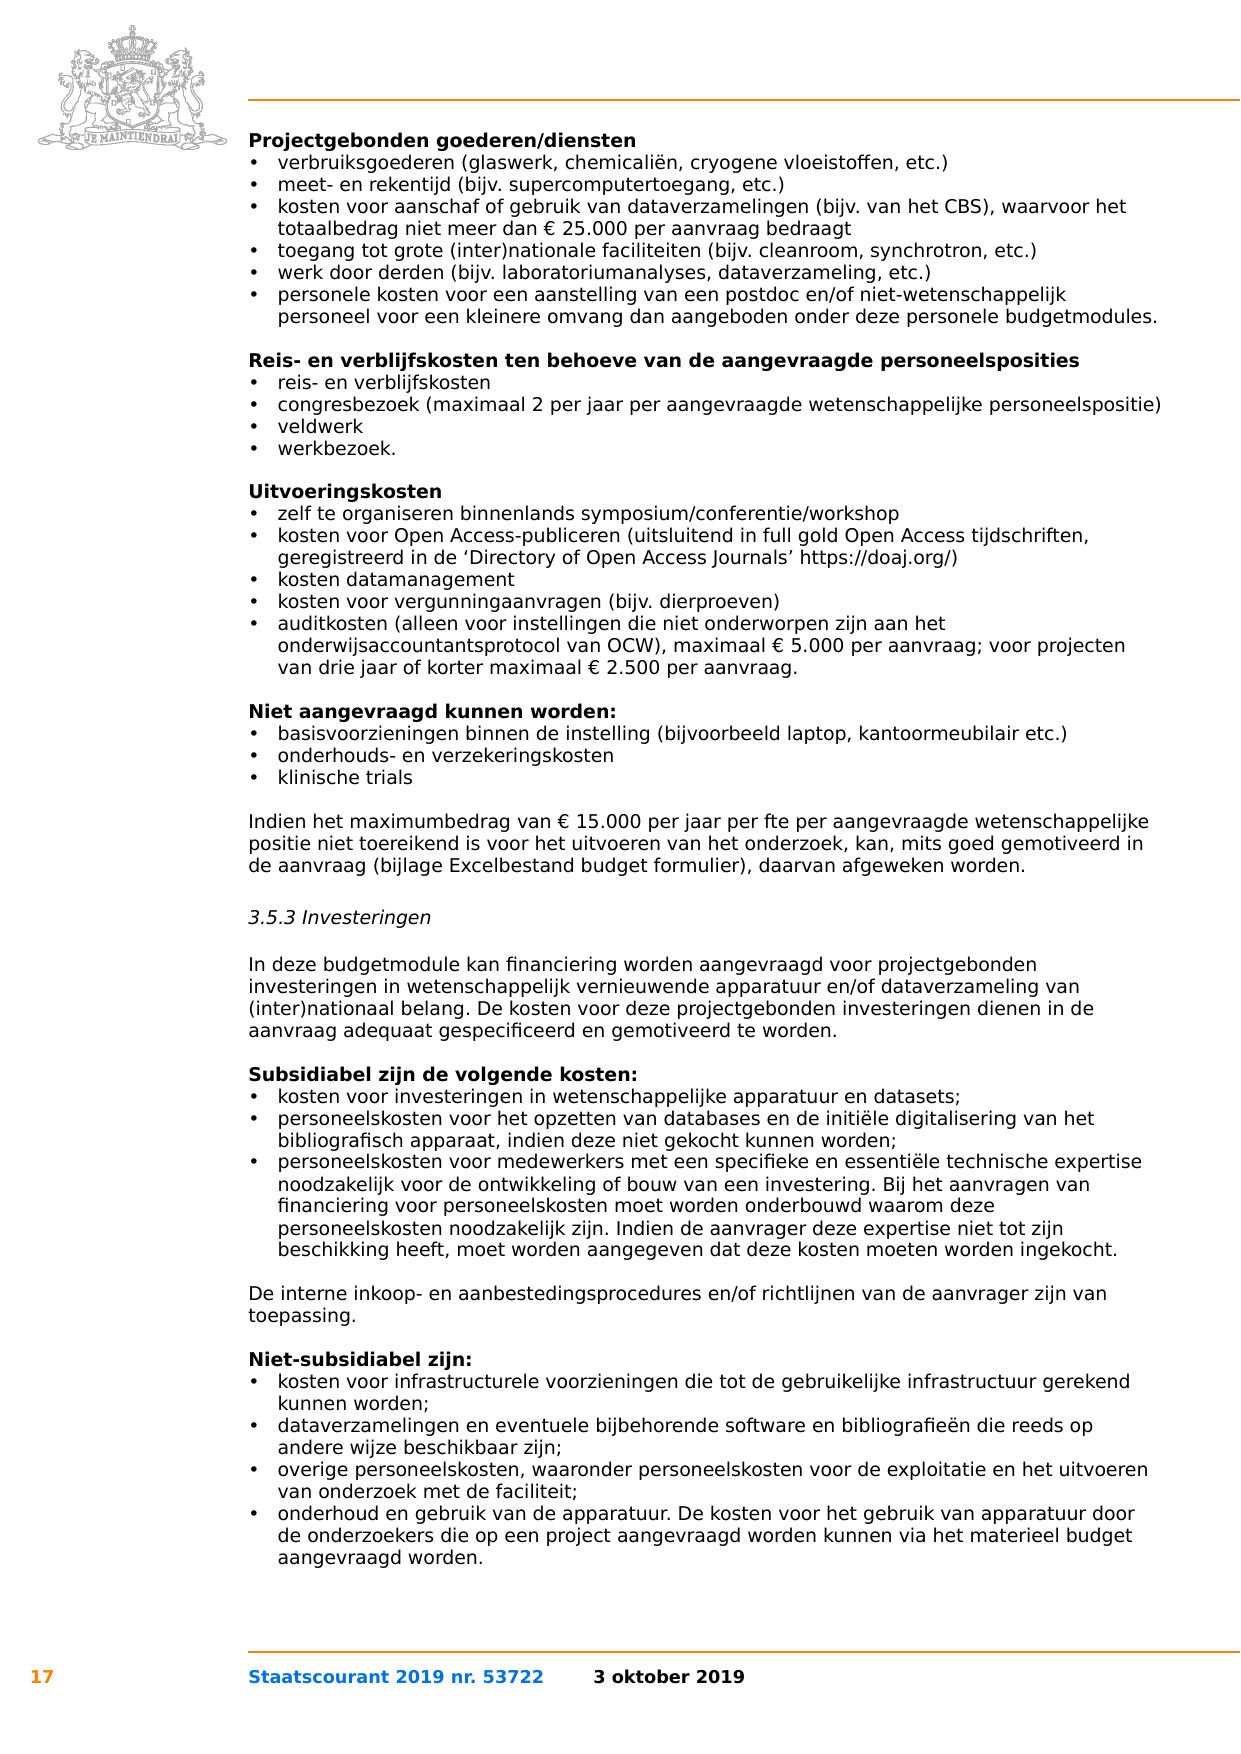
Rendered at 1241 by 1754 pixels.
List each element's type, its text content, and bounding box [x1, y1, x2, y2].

text • basisvoorzieningen binnen de instelling (bijvoorbeeld laptop, kantoormeubilair etc.) [248, 723, 1163, 745]
subtitle 3.5.3 Investeringen [248, 907, 1163, 929]
text • klinische trials [248, 767, 1163, 789]
text • personeelskosten voor het opzetten van databases en de initiële digitalisering van het bibliografisch apparaat, indien deze niet gekocht kunnen worden; [248, 1107, 1163, 1151]
text • kosten datamanagement [248, 569, 1163, 591]
text • onderhouds- en verzekeringskosten [248, 745, 1163, 767]
picture [38, 25, 227, 150]
text • onderhoud en gebruik van de apparatuur. De kosten voor het gebruik van apparatuur door de onderzoekers die op een project aangevraagd worden kunnen via het materieel budget aangevraagd worden. [248, 1503, 1163, 1569]
text • dataverzamelingen en eventuele bijbehorende software en bibliografieën die reeds op andere wijze beschikbaar zijn; [248, 1415, 1163, 1459]
subtitle Projectgebonden goederen/diensten [248, 130, 1163, 152]
text • kosten voor aanschaf of gebruik van dataverzamelingen (bijv. van het CBS), waarvoor het totaalbedrag niet meer dan € 25.000 per aanvraag bedraagt [248, 196, 1163, 240]
text Indien het maximumbedrag van € 15.000 per jaar per fte per aangevraagde wetenschappelijke positie niet toereikend is voor het uitvoeren van het onderzoek, kan, mits goed gemotiveerd in de aanvraag (bijlage Excelbestand budget formulier), daarvan afgeweken worden. [248, 811, 1163, 877]
text • werk door derden (bijv. laboratoriumanalyses, dataverzameling, etc.) [248, 262, 1163, 284]
text • kosten voor Open Access-publiceren (uitsluitend in full gold Open Access tijdschriften, geregistreerd in de ‘Directory of Open Access Journals’ https://doaj.org/) [248, 525, 1163, 569]
text • reis- en verblijfskosten [248, 372, 1163, 393]
subtitle Reis- en verblijfskosten ten behoeve van de aangevraagde personeelsposities [248, 349, 1163, 372]
text Subsidiabel zijn de volgende kosten: [248, 1063, 1163, 1086]
text • meet- en rekentijd (bijv. supercomputertoegang, etc.) [248, 174, 1163, 196]
text • verbruiksgoederen (glaswerk, chemicaliën, cryogene vloeistoffen, etc.) [248, 152, 1163, 174]
text De interne inkoop- en aanbestedingsprocedures en/of richtlijnen van de aanvrager zijn van toepassing. [248, 1283, 1163, 1327]
text • congresbezoek (maximaal 2 per jaar per aangevraagde wetenschappelijke personeelspositie) [248, 393, 1163, 416]
text • personele kosten voor een aanstelling van een postdoc en/of niet-wetenschappelijk personeel voor een kleinere omvang dan aangeboden onder deze personele budgetmodules. [248, 284, 1163, 328]
text • kosten voor investeringen in wetenschappelijke apparatuur en datasets; [248, 1086, 1163, 1107]
subtitle Uitvoeringskosten [248, 481, 1163, 503]
text • toegang tot grote (inter)nationale faciliteiten (bijv. cleanroom, synchrotron, etc.) [248, 240, 1163, 262]
text • zelf te organiseren binnenlands symposium/conferentie/workshop [248, 503, 1163, 525]
text In deze budgetmodule kan financiering worden aangevraagd voor projectgebonden investeringen in wetenschappelijk vernieuwende apparatuur en/of dataverzameling van (inter)nationaal belang. De kosten voor deze projectgebonden investeringen dienen in de aanvraag adequaat gespecificeerd en gemotiveerd te worden. [248, 954, 1163, 1042]
text Niet aangevraagd kunnen worden: [248, 701, 1163, 723]
text • overige personeelskosten, waaronder personeelskosten voor de exploitatie en het uitvoeren van onderzoek met de faciliteit; [248, 1459, 1163, 1503]
text Niet-subsidiabel zijn: [248, 1349, 1163, 1371]
text • kosten voor infrastructurele voorzieningen die tot de gebruikelijke infrastructuur gerekend kunnen worden; [248, 1371, 1163, 1415]
text • auditkosten (alleen voor instellingen die niet onderworpen zijn aan het onderwijsaccountantsprotocol van OCW), maximaal € 5.000 per aanvraag; voor projecten van drie jaar of korter maximaal € 2.500 per aanvraag. [248, 613, 1163, 679]
text • personeelskosten voor medewerkers met een specifieke en essentiële technische expertise noodzakelijk voor de ontwikkeling of bouw van een investering. Bij het aanvragen van financiering voor personeelskosten moet worden onderbouwd waarom deze personeelskosten noodzakelijk zijn. Indien de aanvrager deze expertise niet tot zijn beschikking heeft, moet worden aangegeven dat deze kosten moeten worden ingekocht. [248, 1151, 1163, 1261]
text • werkbezoek. [248, 437, 1163, 459]
text • veldwerk [248, 416, 1163, 437]
text • kosten voor vergunningaanvragen (bijv. dierproeven) [248, 591, 1163, 613]
